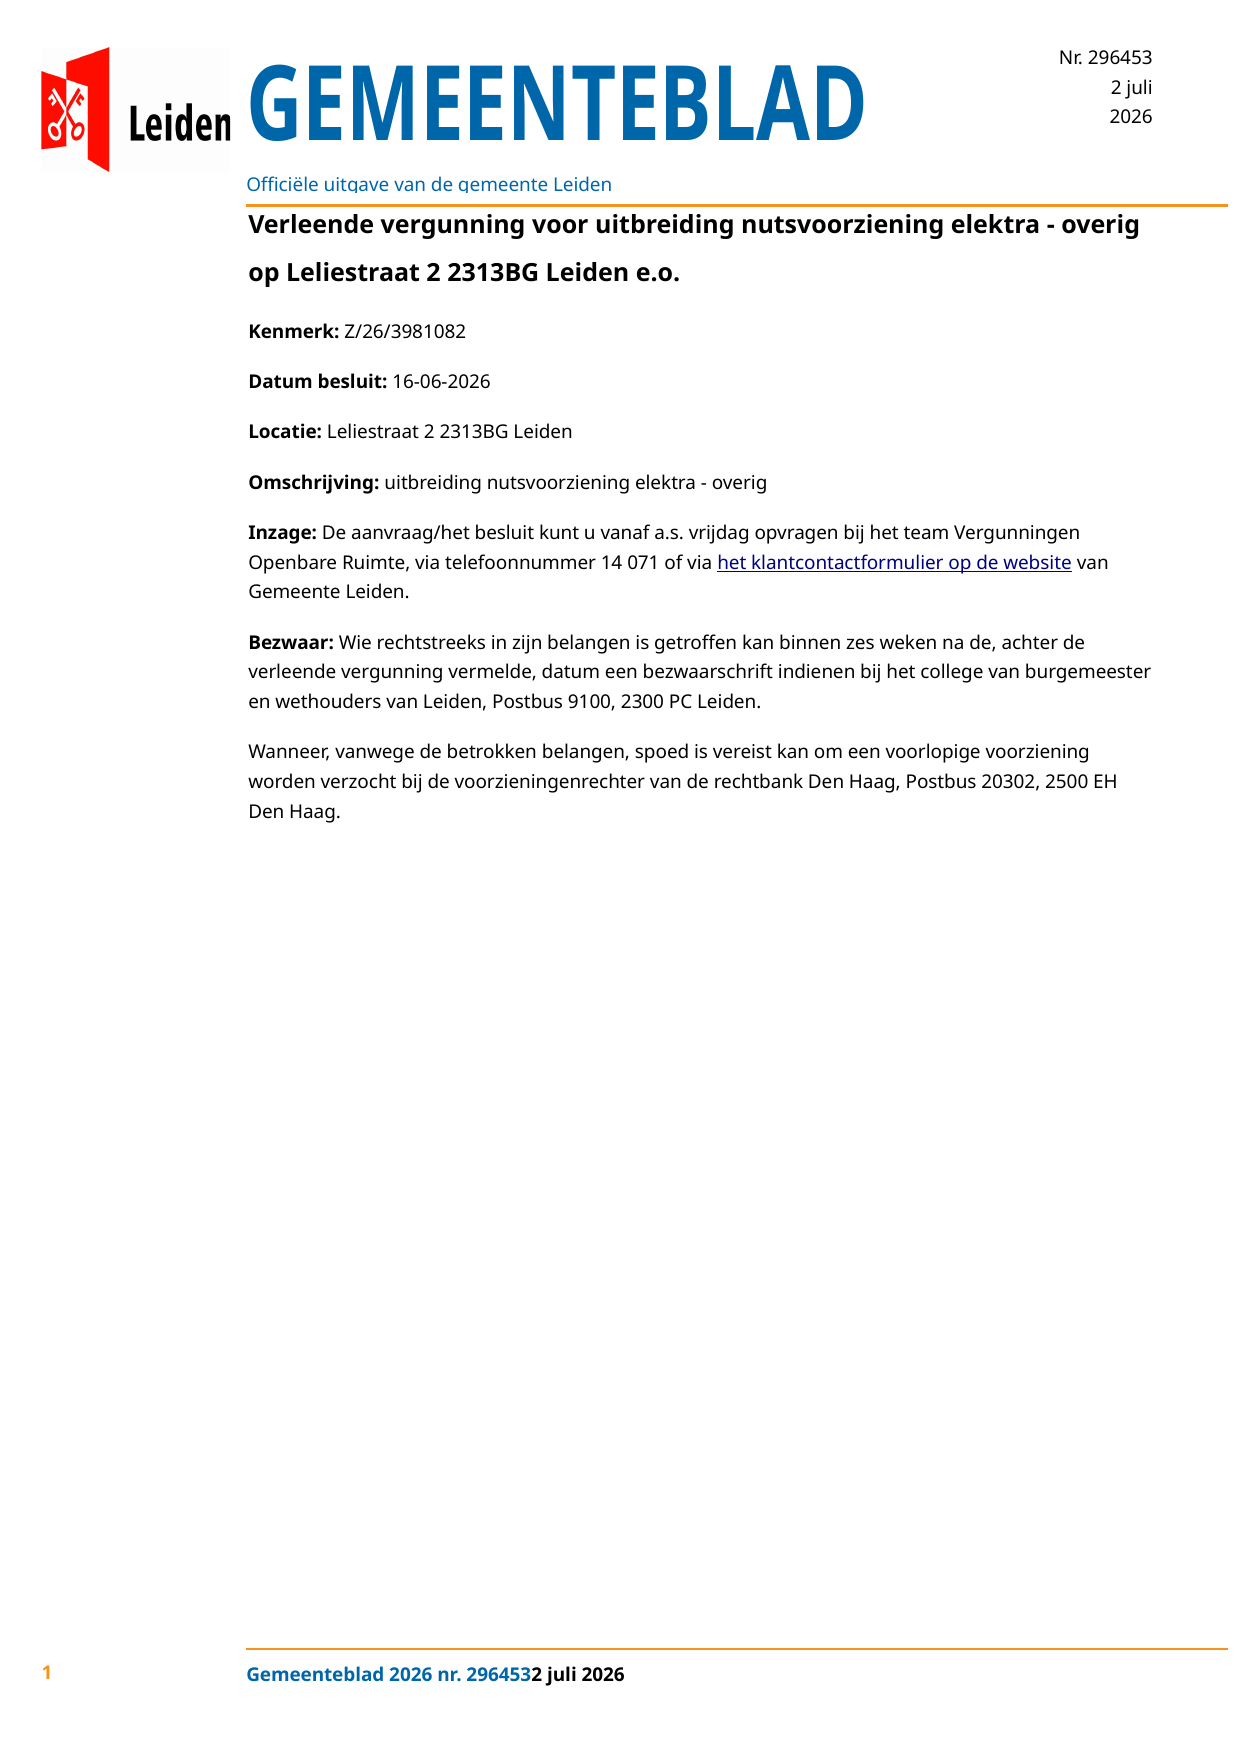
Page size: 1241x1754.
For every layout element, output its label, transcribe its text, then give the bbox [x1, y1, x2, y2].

text Verleende vergunning voor uitbreiding nutsvoorziening elektra - overig op Leliestraat 2 2313BG Leiden e.o. [248, 207, 1152, 288]
text Locatie: Leliestraat 2 2313BG Leiden [248, 419, 1152, 444]
text Datum besluit: 16-06-2026 [248, 368, 1152, 394]
text Kenmerk: Z/26/3981082 [248, 318, 1152, 344]
text Inzage: De aanvraag/het besluit kunt u vanaf a.s. vrijdag opvragen bij het team Vergunningen Openbare Ruimte, via telefoonnummer 14 071 of via het klantcontactformulier op de website van Gemeente Leiden. [248, 519, 1152, 604]
text Omschrijving: uitbreiding nutsvoorziening elektra - overig [248, 469, 1152, 495]
text Wanneer, vanwege de betrokken belangen, spoed is vereist kan om een voorlopige voorziening worden verzocht bij de voorzieningenrechter van de rechtbank Den Haag, Postbus 20302, 2500 EH Den Haag. [248, 739, 1152, 824]
picture [41, 47, 231, 172]
text Bezwaar: Wie rechtstreeks in zijn belangen is getroffen kan binnen zes weken na de, achter de verleende vergunning vermelde, datum een bezwaarschrift indienen bij het college van burgemeester en wethouders van Leiden, Postbus 9100, 2300 PC Leiden. [248, 629, 1152, 714]
